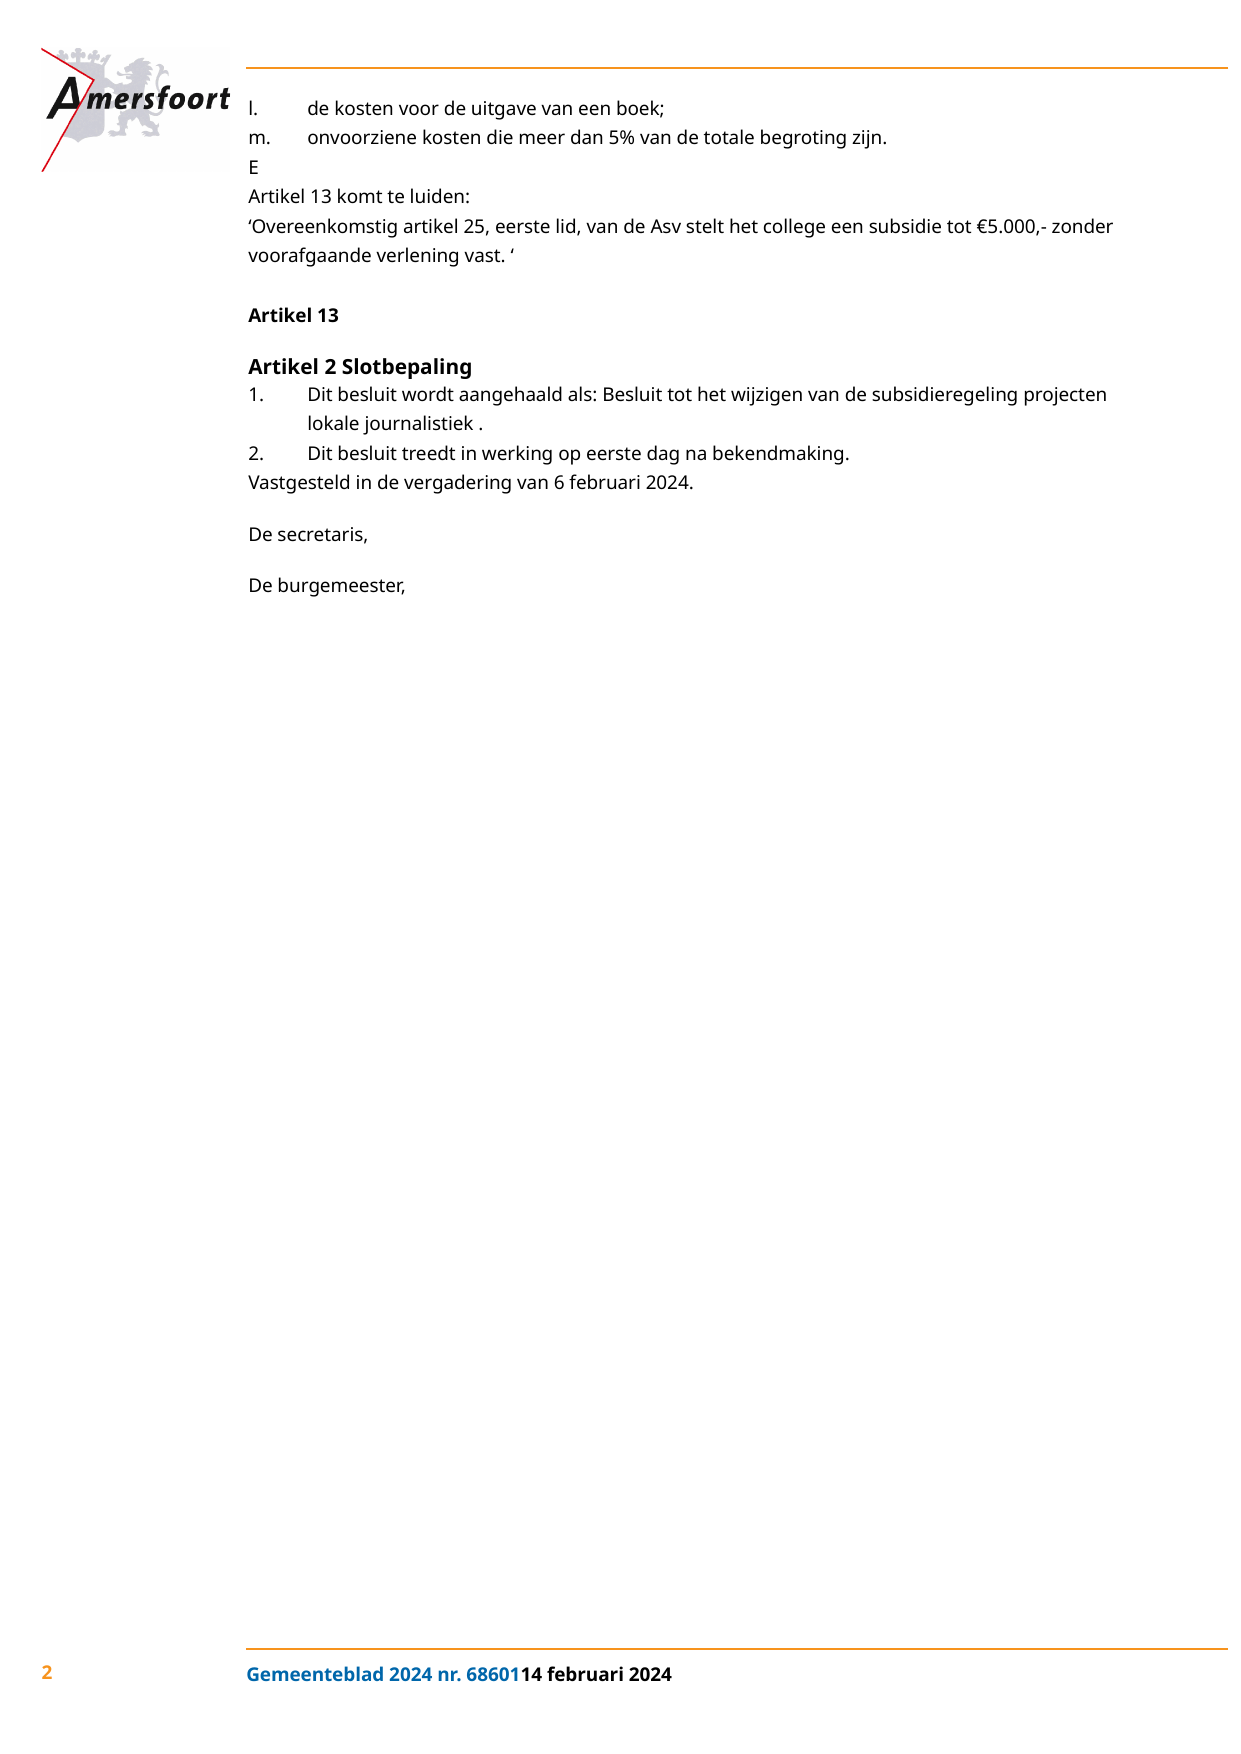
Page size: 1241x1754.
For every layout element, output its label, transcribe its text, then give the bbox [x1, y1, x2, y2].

text Vastgesteld in de vergadering van 6 februari 2024. [248, 469, 1152, 495]
list Dit besluit wordt aangehaald als: Besluit tot het wijzigen van de subsidieregeling projecten lokale journalistiek . [248, 381, 1152, 436]
list de kosten voor de uitgave van een boek; [248, 95, 1152, 121]
text Artikel 2 Slotbepaling [248, 352, 1152, 381]
text Artikel 13 komt te luiden: [248, 183, 1152, 209]
text Artikel 13 [248, 302, 1152, 328]
list onvoorziene kosten die meer dan 5% van de totale begroting zijn. [248, 124, 1152, 150]
text De burgemeester, [248, 572, 1152, 598]
text De secretaris, [248, 521, 1152, 547]
text E [248, 154, 1152, 180]
list Dit besluit treedt in werking op eerste dag na bekendmaking. [248, 440, 1152, 466]
text ‘Overeenkomstig artikel 25, eerste lid, van de Asv stelt het college een subsidie tot €5.000,- zonder voorafgaande verlening vast. ‘ [248, 213, 1152, 268]
picture [41, 47, 231, 172]
